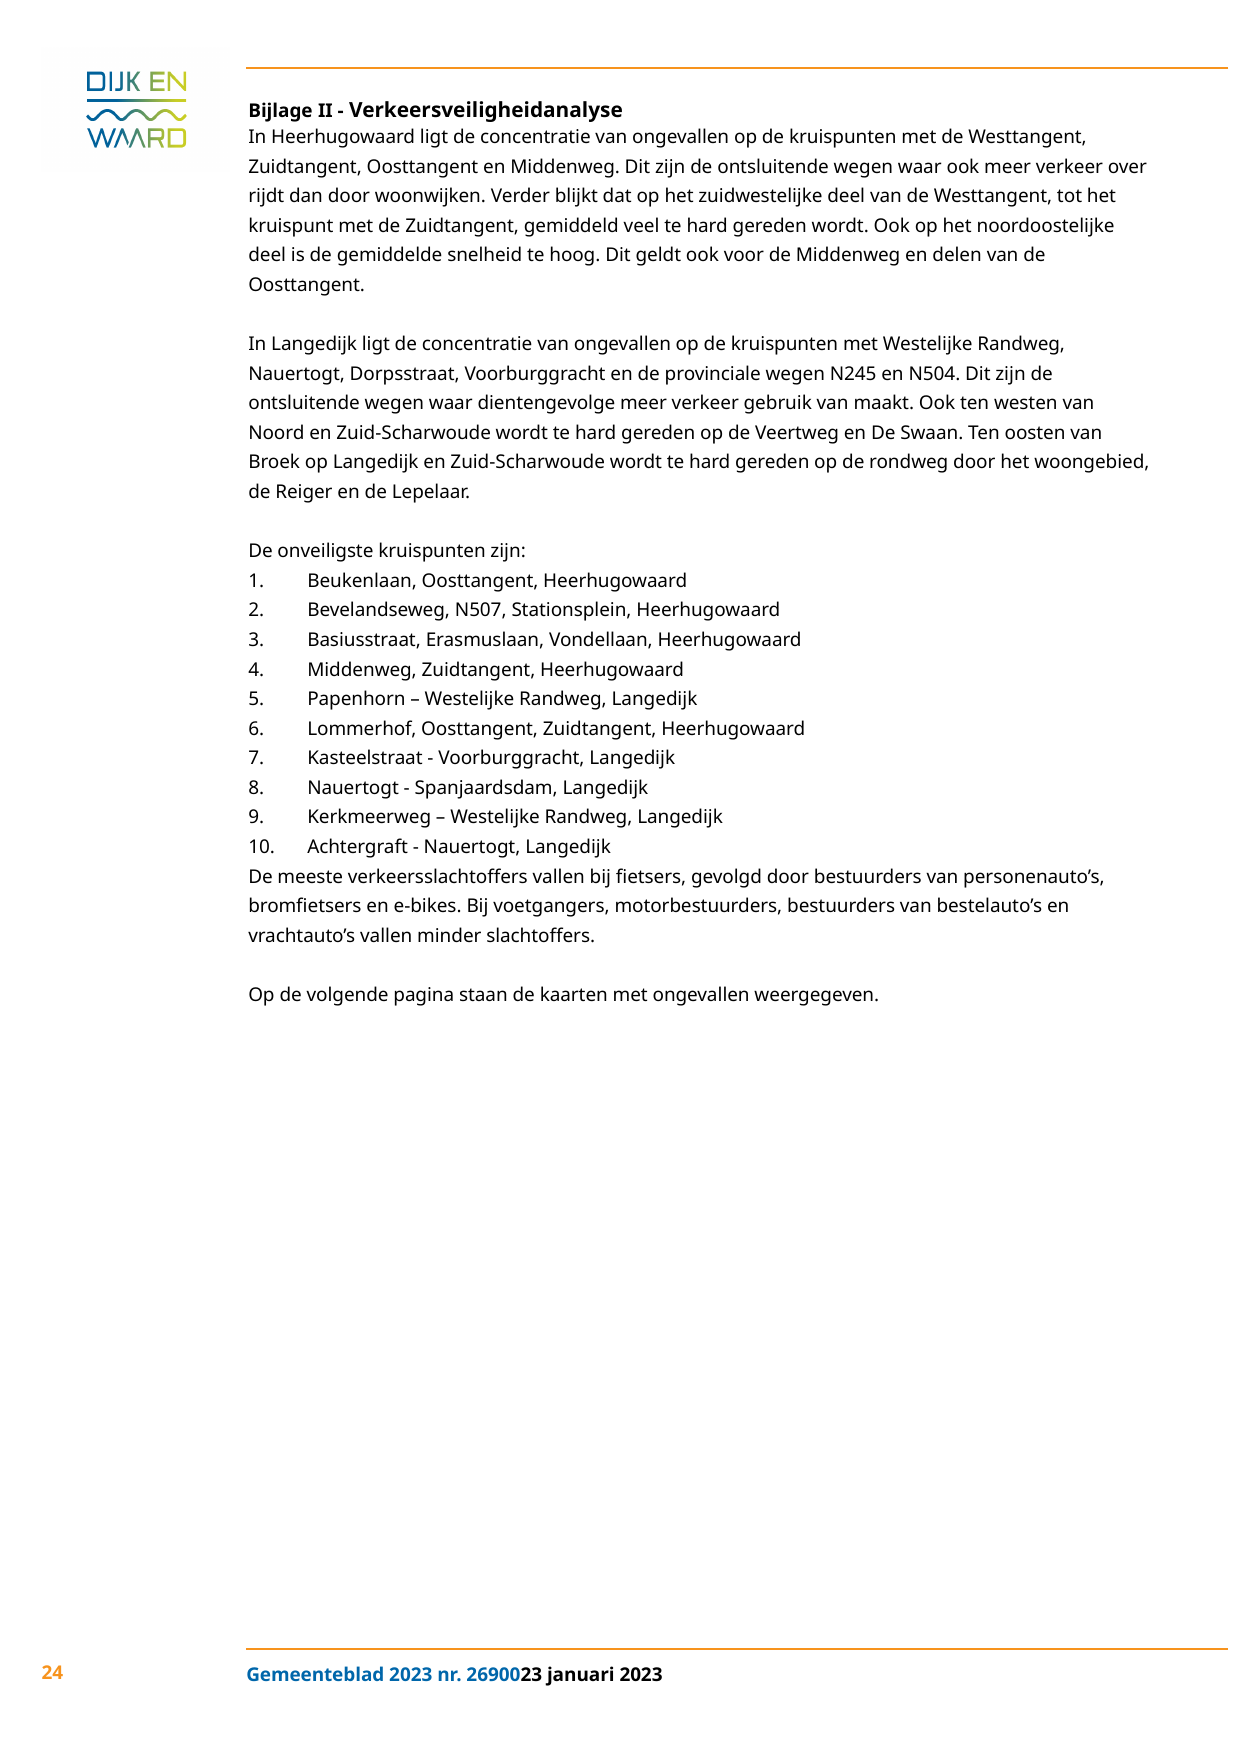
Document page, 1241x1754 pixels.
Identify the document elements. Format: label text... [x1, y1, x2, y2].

text Op de volgende pagina staan de kaarten met ongevallen weergegeven. [248, 981, 1152, 1007]
text In Langedijk ligt de concentratie van ongevallen op de kruispunten met Westelijke Randweg, Nauertogt, Dorpsstraat, Voorburggracht en de provinciale wegen N245 en N504. Dit zijn de ontsluitende wegen waar dientengevolge meer verkeer gebruik van maakt. Ook ten westen van Noord en Zuid-Scharwoude wordt te hard gereden op de Veertweg en De Swaan. Ten oosten van Broek op Langedijk en Zuid-Scharwoude wordt te hard gereden op de rondweg door het woongebied, de Reiger en de Lepelaar. [248, 330, 1152, 504]
text De onveiligste kruispunten zijn: [248, 537, 1152, 563]
list Papenhorn – Westelijke Randweg, Langedijk [248, 685, 1152, 711]
list Beukenlaan, Oosttangent, Heerhugowaard [248, 567, 1152, 593]
list Nauertogt - Spanjaardsdam, Langedijk [248, 774, 1152, 800]
picture [41, 47, 231, 172]
text Bijlage II - Verkeersveiligheidanalyse [248, 95, 1152, 123]
list Bevelandseweg, N507, Stationsplein, Heerhugowaard [248, 597, 1152, 622]
list Achtergraft - Nauertogt, Langedijk [248, 833, 1152, 859]
text De meeste verkeersslachtoffers vallen bij fietsers, gevolgd door bestuurders van personenauto’s, bromfietsers en e-bikes. Bij voetgangers, motorbestuurders, bestuurders van bestelauto’s en vrachtauto’s vallen minder slachtoffers. [248, 863, 1152, 948]
list Lommerhof, Oosttangent, Zuidtangent, Heerhugowaard [248, 715, 1152, 741]
list Basiusstraat, Erasmuslaan, Vondellaan, Heerhugowaard [248, 626, 1152, 652]
list Kerkmeerweg – Westelijke Randweg, Langedijk [248, 804, 1152, 829]
list Kasteelstraat - Voorburggracht, Langedijk [248, 744, 1152, 770]
text In Heerhugowaard ligt de concentratie van ongevallen op de kruispunten met de Westtangent, Zuidtangent, Oosttangent en Middenweg. Dit zijn de ontsluitende wegen waar ook meer verkeer over rijdt dan door woonwijken. Verder blijkt dat op het zuidwestelijke deel van de Westtangent, tot het kruispunt met de Zuidtangent, gemiddeld veel te hard gereden wordt. Ook op het noordoostelijke deel is de gemiddelde snelheid te hoog. Dit geldt ook voor de Middenweg en delen van de Oosttangent. [248, 123, 1152, 297]
list Middenweg, Zuidtangent, Heerhugowaard [248, 656, 1152, 682]
